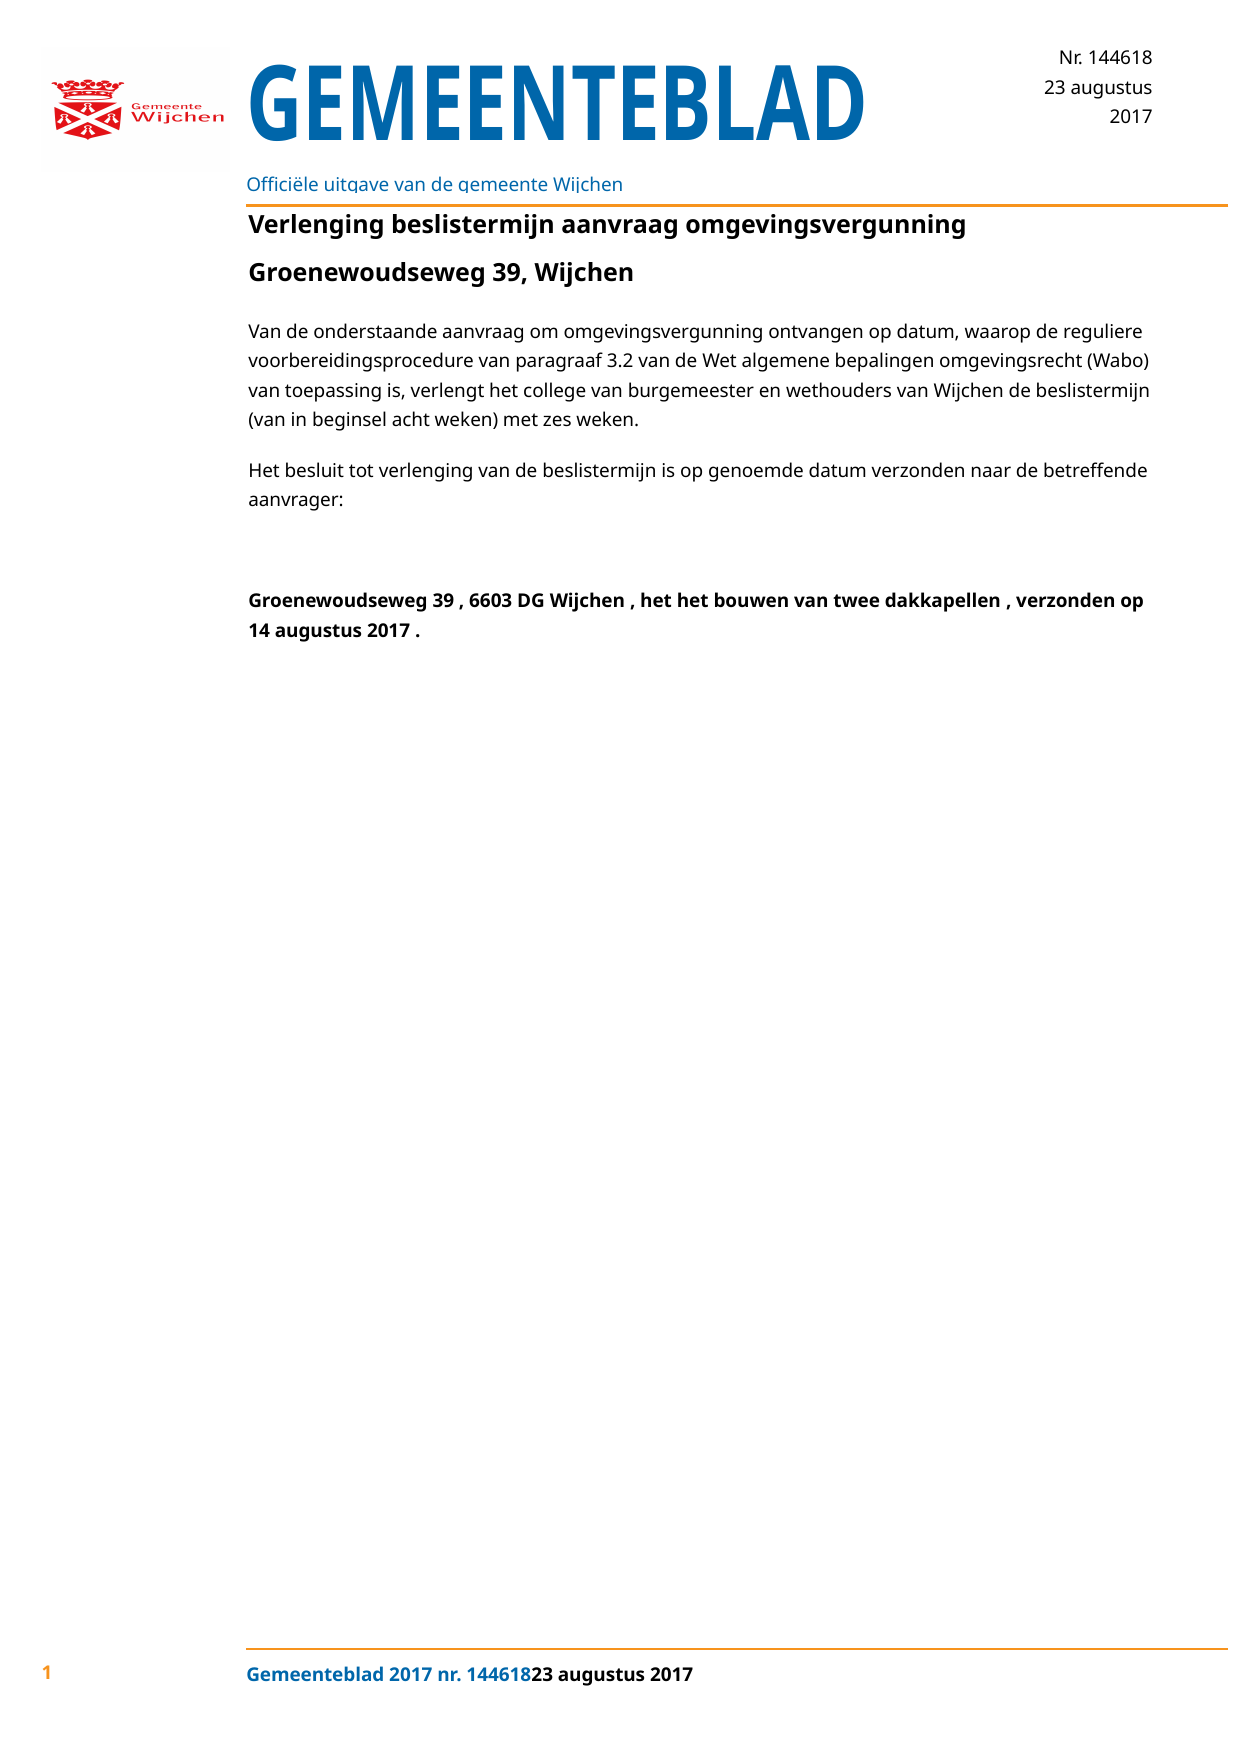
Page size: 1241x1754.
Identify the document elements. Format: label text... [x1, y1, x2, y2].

text Verlenging beslistermijn aanvraag omgevingsvergunning Groenewoudseweg 39, Wijchen [248, 207, 1152, 288]
text Het besluit tot verlenging van de beslistermijn is op genoemde datum verzonden naar de betreffende aanvrager: [248, 457, 1152, 512]
picture [41, 47, 231, 172]
text Van de onderstaande aanvraag om omgevingsvergunning ontvangen op datum, waarop de reguliere voorbereidingsprocedure van paragraaf 3.2 van de Wet algemene bepalingen omgevingsrecht (Wabo) van toepassing is, verlengt het college van burgemeester en wethouders van Wijchen de beslistermijn (van in beginsel acht weken) met zes weken. [248, 318, 1152, 432]
text Groenewoudseweg 39 , 6603 DG Wijchen , het het bouwen van twee dakkapellen , verzonden op 14 augustus 2017 . [248, 587, 1152, 643]
